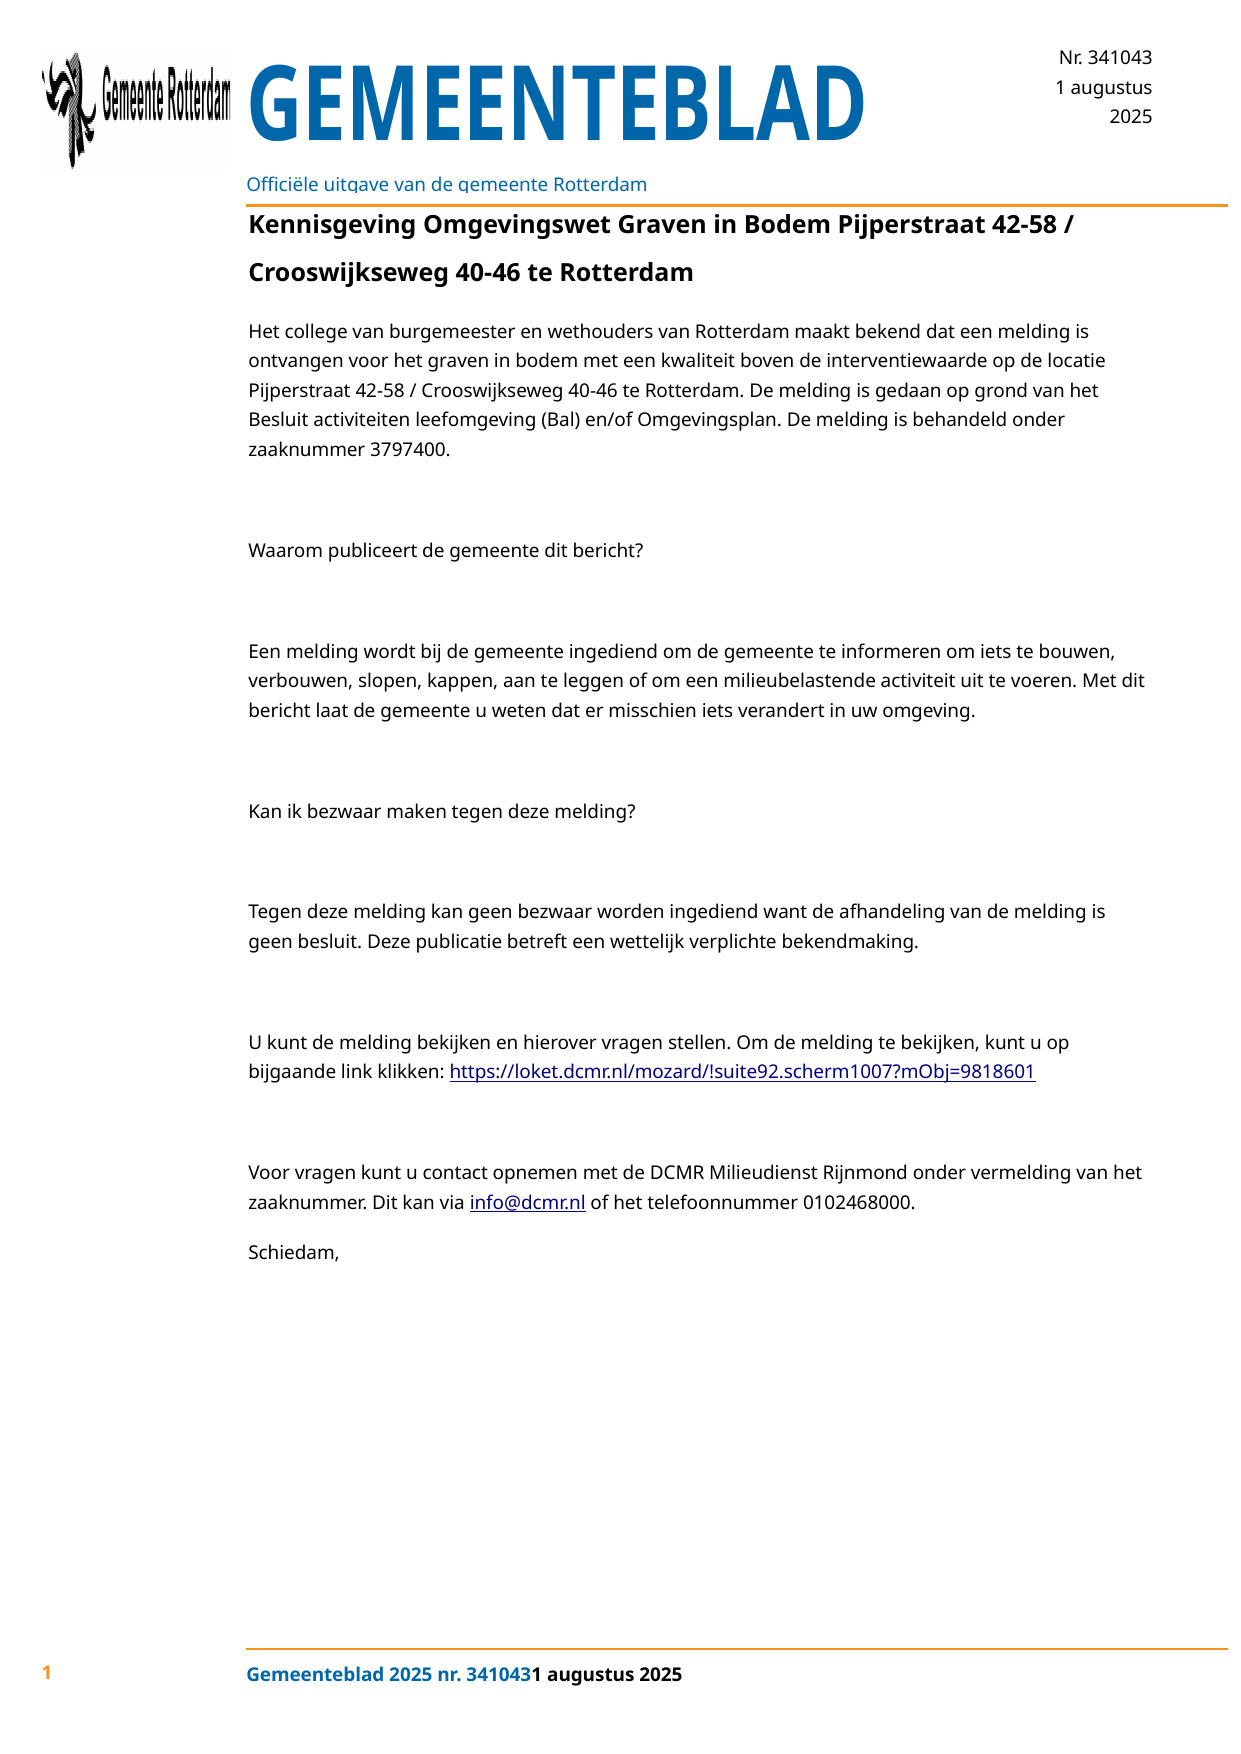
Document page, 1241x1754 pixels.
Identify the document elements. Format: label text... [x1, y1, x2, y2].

picture [41, 47, 231, 172]
text Kennisgeving Omgevingswet Graven in Bodem Pijperstraat 42-58 / Crooswijkseweg 40-46 te Rotterdam [248, 207, 1152, 288]
text Het college van burgemeester en wethouders van Rotterdam maakt bekend dat een melding is ontvangen voor het graven in bodem met een kwaliteit boven de interventiewaarde op de locatie Pijperstraat 42-58 / Crooswijkseweg 40-46 te Rotterdam. De melding is gedaan op grond van het Besluit activiteiten leefomgeving (Bal) en/of Omgevingsplan. De melding is behandeld onder zaaknummer 3797400. [248, 318, 1152, 462]
text Voor vragen kunt u contact opnemen met de DCMR Milieudienst Rijnmond onder vermelding van het zaaknummer. Dit kan via info@dcmr.nl of het telefoonnummer 0102468000. [248, 1159, 1152, 1215]
text Schiedam, [248, 1239, 1152, 1265]
text Een melding wordt bij de gemeente ingediend om de gemeente te informeren om iets te bouwen, verbouwen, slopen, kappen, aan te leggen of om een milieubelastende activiteit uit te voeren. Met dit bericht laat de gemeente u weten dat er misschien iets verandert in uw omgeving. [248, 638, 1152, 723]
text Tegen deze melding kan geen bezwaar worden ingediend want de afhandeling van de melding is geen besluit. Deze publicatie betreft een wettelijk verplichte bekendmaking. [248, 899, 1152, 954]
text U kunt de melding bekijken en hierover vragen stellen. Om de melding te bekijken, kunt u op bijgaande link klikken: https://loket.dcmr.nl/mozard/!suite92.scherm1007?mObj=9818601 [248, 1029, 1152, 1084]
text Kan ik bezwaar maken tegen deze melding? [248, 798, 1152, 824]
text Waarom publiceert de gemeente dit bericht? [248, 537, 1152, 563]
